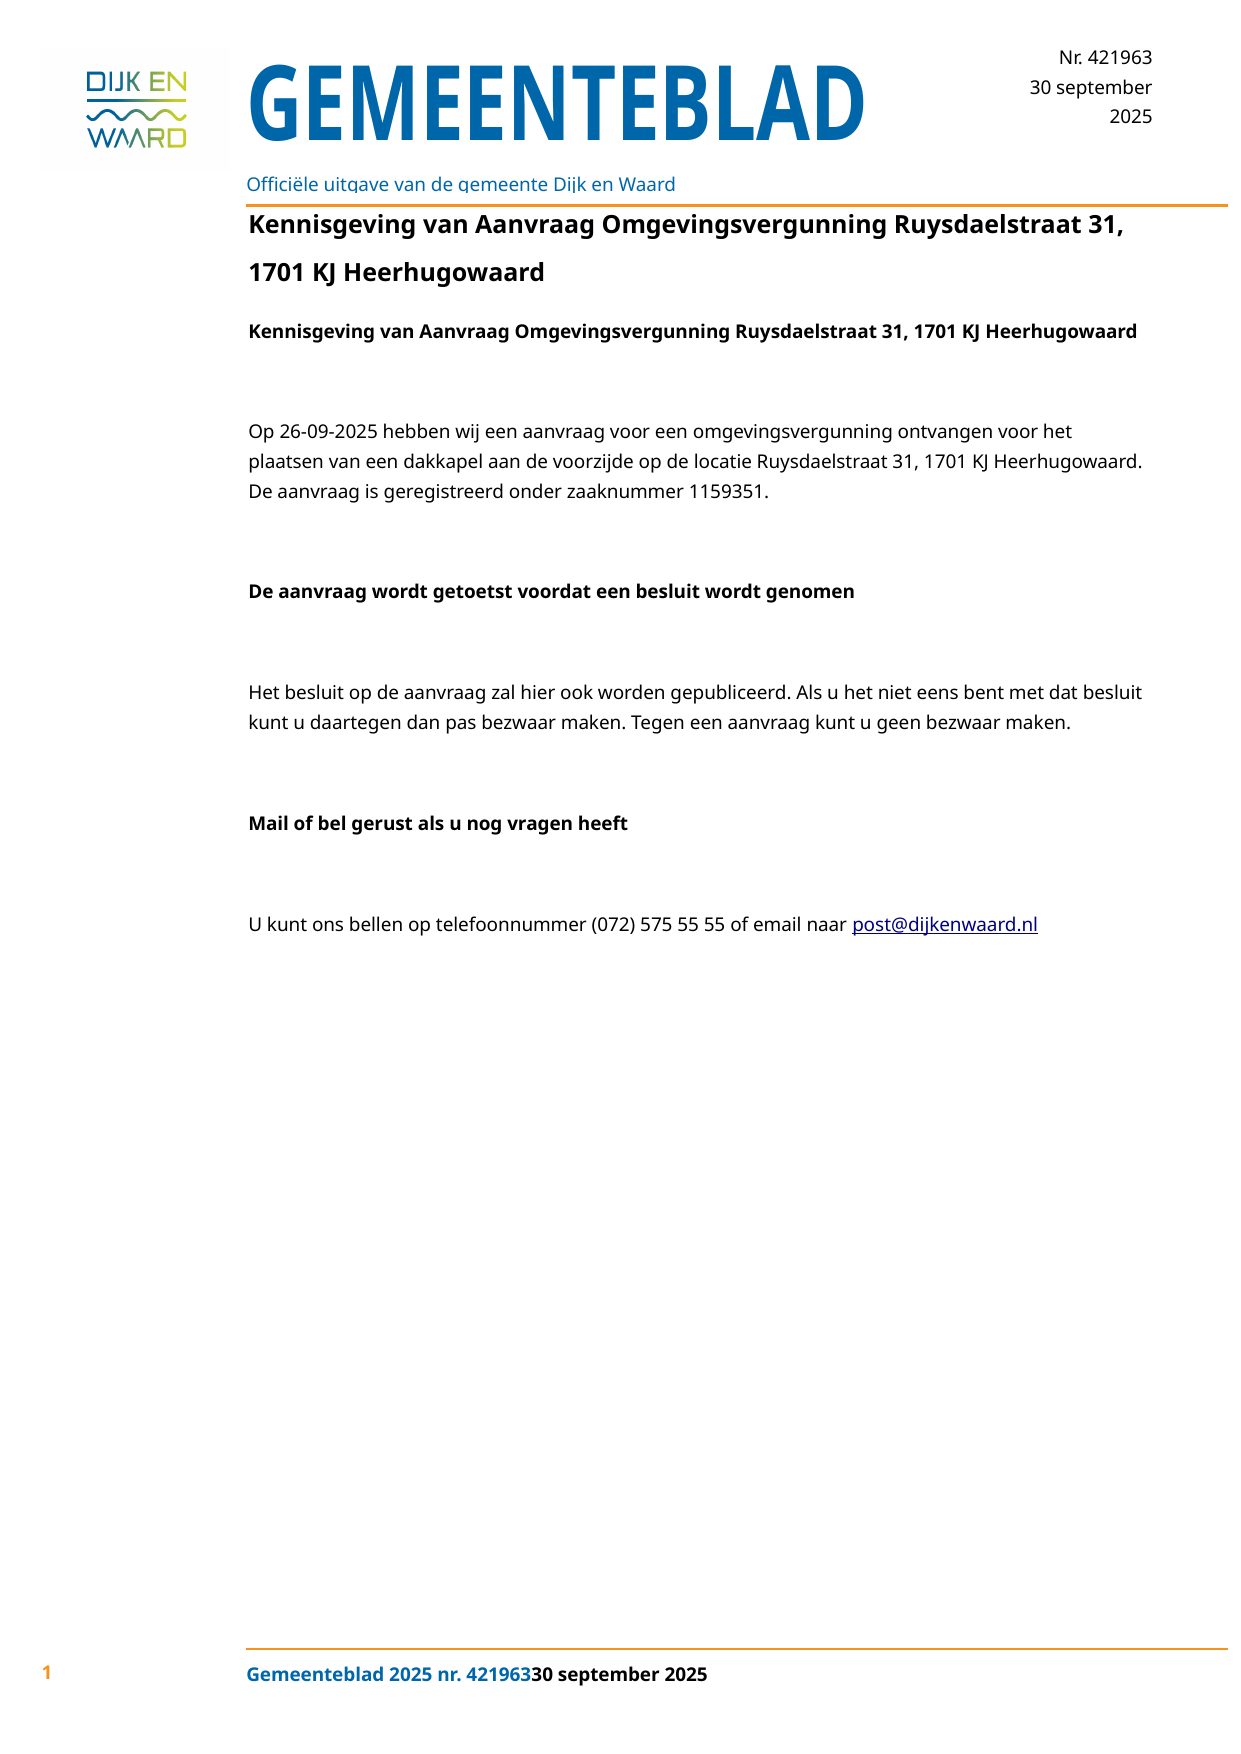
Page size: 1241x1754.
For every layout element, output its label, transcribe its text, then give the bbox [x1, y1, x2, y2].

text Mail of bel gerust als u nog vragen heeft [248, 810, 1152, 836]
text De aanvraag wordt getoetst voordat een besluit wordt genomen [248, 579, 1152, 604]
text U kunt ons bellen op telefoonnummer (072) 575 55 55 of email naar post@dijkenwaard.nl [248, 911, 1152, 937]
text Kennisgeving van Aanvraag Omgevingsvergunning Ruysdaelstraat 31, 1701 KJ Heerhugowaard [248, 207, 1152, 288]
text Het besluit op de aanvraag zal hier ook worden gepubliceerd. Als u het niet eens bent met dat besluit kunt u daartegen dan pas bezwaar maken. Tegen een aanvraag kunt u geen bezwaar maken. [248, 679, 1152, 735]
text Kennisgeving van Aanvraag Omgevingsvergunning Ruysdaelstraat 31, 1701 KJ Heerhugowaard [248, 318, 1152, 344]
text Op 26-09-2025 hebben wij een aanvraag voor een omgevingsvergunning ontvangen voor het plaatsen van een dakkapel aan de voorzijde op de locatie Ruysdaelstraat 31, 1701 KJ Heerhugowaard. De aanvraag is geregistreerd onder zaaknummer 1159351. [248, 419, 1152, 504]
picture [41, 47, 231, 172]
